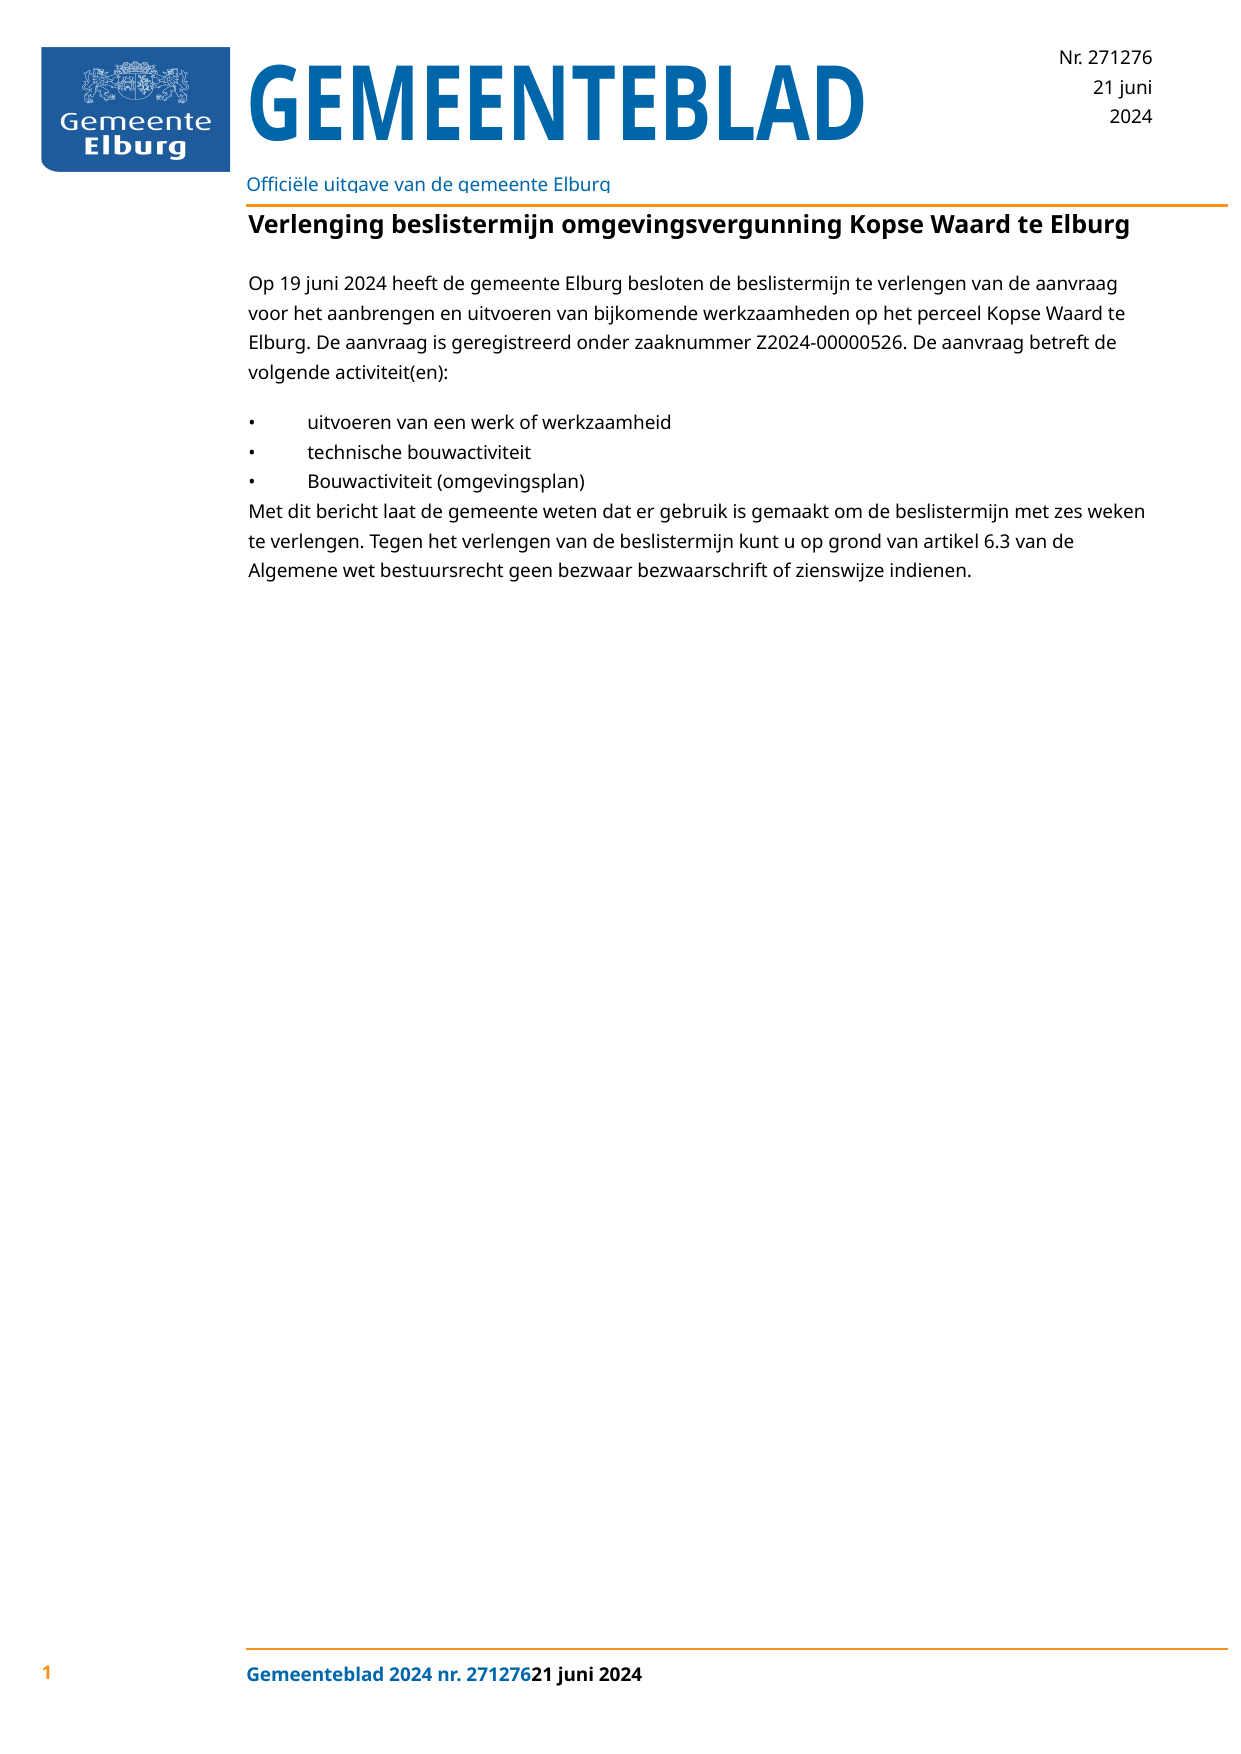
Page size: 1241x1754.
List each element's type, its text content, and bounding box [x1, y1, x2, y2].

list Bouwactiviteit (omgevingsplan) [248, 469, 1152, 494]
text Met dit bericht laat de gemeente weten dat er gebruik is gemaakt om de beslistermijn met zes weken te verlengen. Tegen het verlengen van de beslistermijn kunt u op grond van artikel 6.3 van de Algemene wet bestuursrecht geen bezwaar bezwaarschrift of zienswijze indienen. [248, 498, 1152, 583]
list technische bouwactiviteit [248, 439, 1152, 465]
picture [41, 47, 231, 172]
text Verlenging beslistermijn omgevingsvergunning Kopse Waard te Elburg [248, 207, 1152, 241]
text Op 19 juni 2024 heeft de gemeente Elburg besloten de beslistermijn te verlengen van de aanvraag voor het aanbrengen en uitvoeren van bijkomende werkzaamheden op het perceel Kopse Waard te Elburg. De aanvraag is geregistreerd onder zaaknummer Z2024-00000526. De aanvraag betreft de volgende activiteit(en): [248, 270, 1152, 385]
list uitvoeren van een werk of werkzaamheid [248, 409, 1152, 435]
